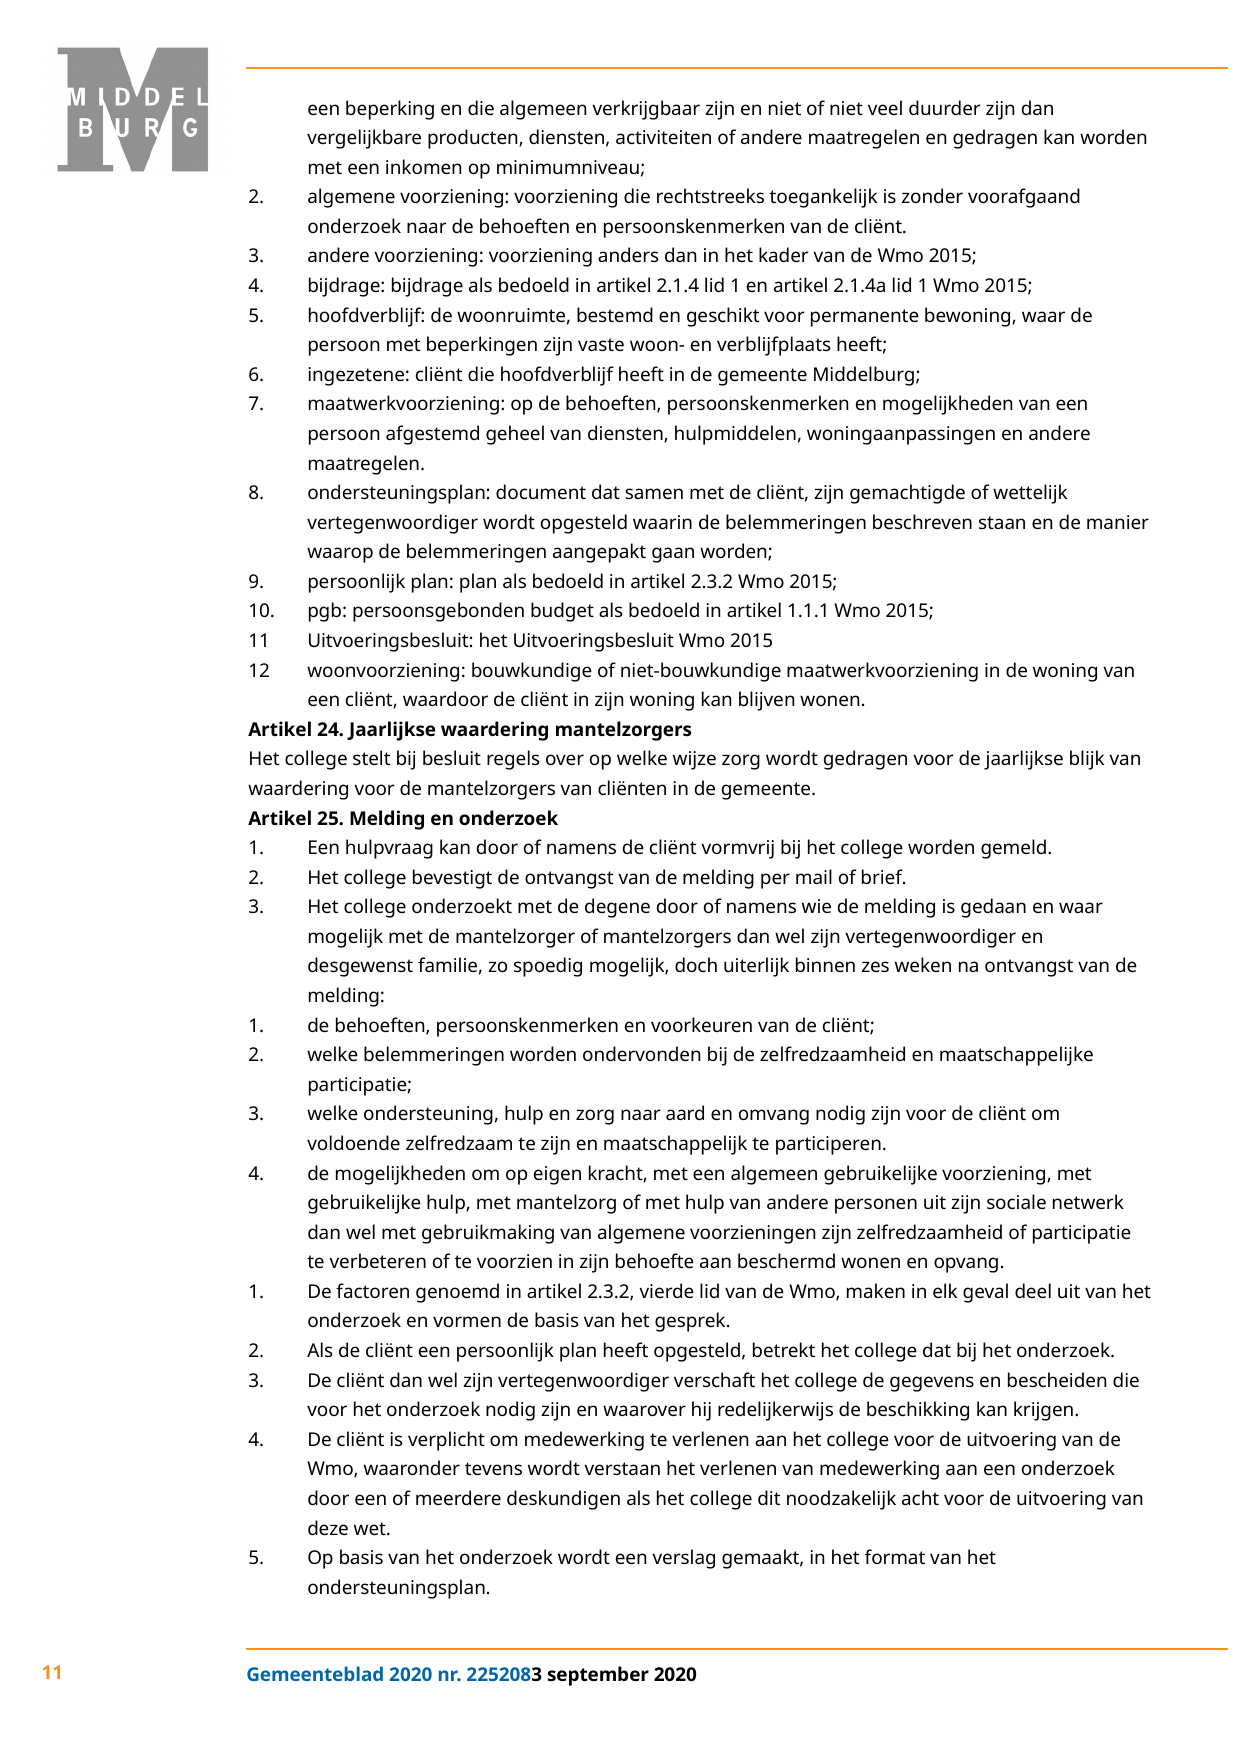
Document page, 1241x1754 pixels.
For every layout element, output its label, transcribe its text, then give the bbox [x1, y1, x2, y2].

list een beperking en die algemeen verkrijgbaar zijn en niet of niet veel duurder zijn dan vergelijkbare producten, diensten, activiteiten of andere maatregelen en gedragen kan worden met een inkomen op minimumniveau; [248, 95, 1152, 180]
text Artikel 25. Melding en onderzoek [248, 805, 1152, 831]
list Als de cliënt een persoonlijk plan heeft opgesteld, betrekt het college dat bij het onderzoek. [248, 1337, 1152, 1363]
list welke belemmeringen worden ondervonden bij de zelfredzaamheid en maatschappelijke participatie; [248, 1041, 1152, 1097]
list maatwerkvoorziening: op de behoeften, persoonskenmerken en mogelijkheden van een persoon afgestemd geheel van diensten, hulpmiddelen, woningaanpassingen en andere maatregelen. [248, 391, 1152, 476]
list Het college onderzoekt met de degene door of namens wie de melding is gedaan en waar mogelijk met de mantelzorger of mantelzorgers dan wel zijn vertegenwoordiger en desgewenst familie, zo spoedig mogelijk, doch uiterlijk binnen zes weken na ontvangst van de melding: [248, 893, 1152, 1008]
list De cliënt is verplicht om medewerking te verlenen aan het college voor de uitvoering van de Wmo, waaronder tevens wordt verstaan het verlenen van medewerking aan een onderzoek door een of meerdere deskundigen als het college dit noodzakelijk acht voor de uitvoering van deze wet. [248, 1426, 1152, 1541]
list persoonlijk plan: plan als bedoeld in artikel 2.3.2 Wmo 2015; [248, 568, 1152, 594]
text Artikel 24. Jaarlijkse waardering mantelzorgers [248, 716, 1152, 742]
list andere voorziening: voorziening anders dan in het kader van de Wmo 2015; [248, 243, 1152, 268]
list Een hulpvraag kan door of namens de cliënt vormvrij bij het college worden gemeld. [248, 834, 1152, 860]
list welke ondersteuning, hulp en zorg naar aard en omvang nodig zijn voor de cliënt om voldoende zelfredzaam te zijn en maatschappelijk te participeren. [248, 1101, 1152, 1156]
list bijdrage: bijdrage als bedoeld in artikel 2.1.4 lid 1 en artikel 2.1.4a lid 1 Wmo 2015; [248, 272, 1152, 298]
list Op basis van het onderzoek wordt een verslag gemaakt, in het format van het ondersteuningsplan. [248, 1544, 1152, 1600]
list ingezetene: cliënt die hoofdverblijf heeft in de gemeente Middelburg; [248, 361, 1152, 387]
list Het college bevestigt de ontvangst van de melding per mail of brief. [248, 864, 1152, 890]
list algemene voorziening: voorziening die rechtstreeks toegankelijk is zonder voorafgaand onderzoek naar de behoeften en persoonskenmerken van de cliënt. [248, 183, 1152, 239]
text Het college stelt bij besluit regels over op welke wijze zorg wordt gedragen voor de jaarlijkse blijk van waardering voor de mantelzorgers van cliënten in de gemeente. [248, 746, 1152, 801]
list ondersteuningsplan: document dat samen met de cliënt, zijn gemachtigde of wettelijk vertegenwoordiger wordt opgesteld waarin de belemmeringen beschreven staan en de manier waarop de belemmeringen aangepakt gaan worden; [248, 479, 1152, 564]
list de mogelijkheden om op eigen kracht, met een algemeen gebruikelijke voorziening, met gebruikelijke hulp, met mantelzorg of met hulp van andere personen uit zijn sociale netwerk dan wel met gebruikmaking van algemene voorzieningen zijn zelfredzaamheid of participatie te verbeteren of te voorzien in zijn behoefte aan beschermd wonen en opvang. [248, 1160, 1152, 1274]
list de behoeften, persoonskenmerken en voorkeuren van de cliënt; [248, 1012, 1152, 1038]
list woonvoorziening: bouwkundige of niet-bouwkundige maatwerkvoorziening in de woning van een cliënt, waardoor de cliënt in zijn woning kan blijven wonen. [248, 657, 1152, 712]
list pgb: persoonsgebonden budget als bedoeld in artikel 1.1.1 Wmo 2015; [248, 598, 1152, 623]
list hoofdverblijf: de woonruimte, bestemd en geschikt voor permanente bewoning, waar de persoon met beperkingen zijn vaste woon- en verblijfplaats heeft; [248, 302, 1152, 357]
list De cliënt dan wel zijn vertegenwoordiger verschaft het college de gegevens en bescheiden die voor het onderzoek nodig zijn en waarover hij redelijkerwijs de beschikking kan krijgen. [248, 1367, 1152, 1422]
list Uitvoeringsbesluit: het Uitvoeringsbesluit Wmo 2015 [248, 627, 1152, 653]
list De factoren genoemd in artikel 2.3.2, vierde lid van de Wmo, maken in elk geval deel uit van het onderzoek en vormen de basis van het gesprek. [248, 1278, 1152, 1333]
picture [41, 47, 231, 172]
